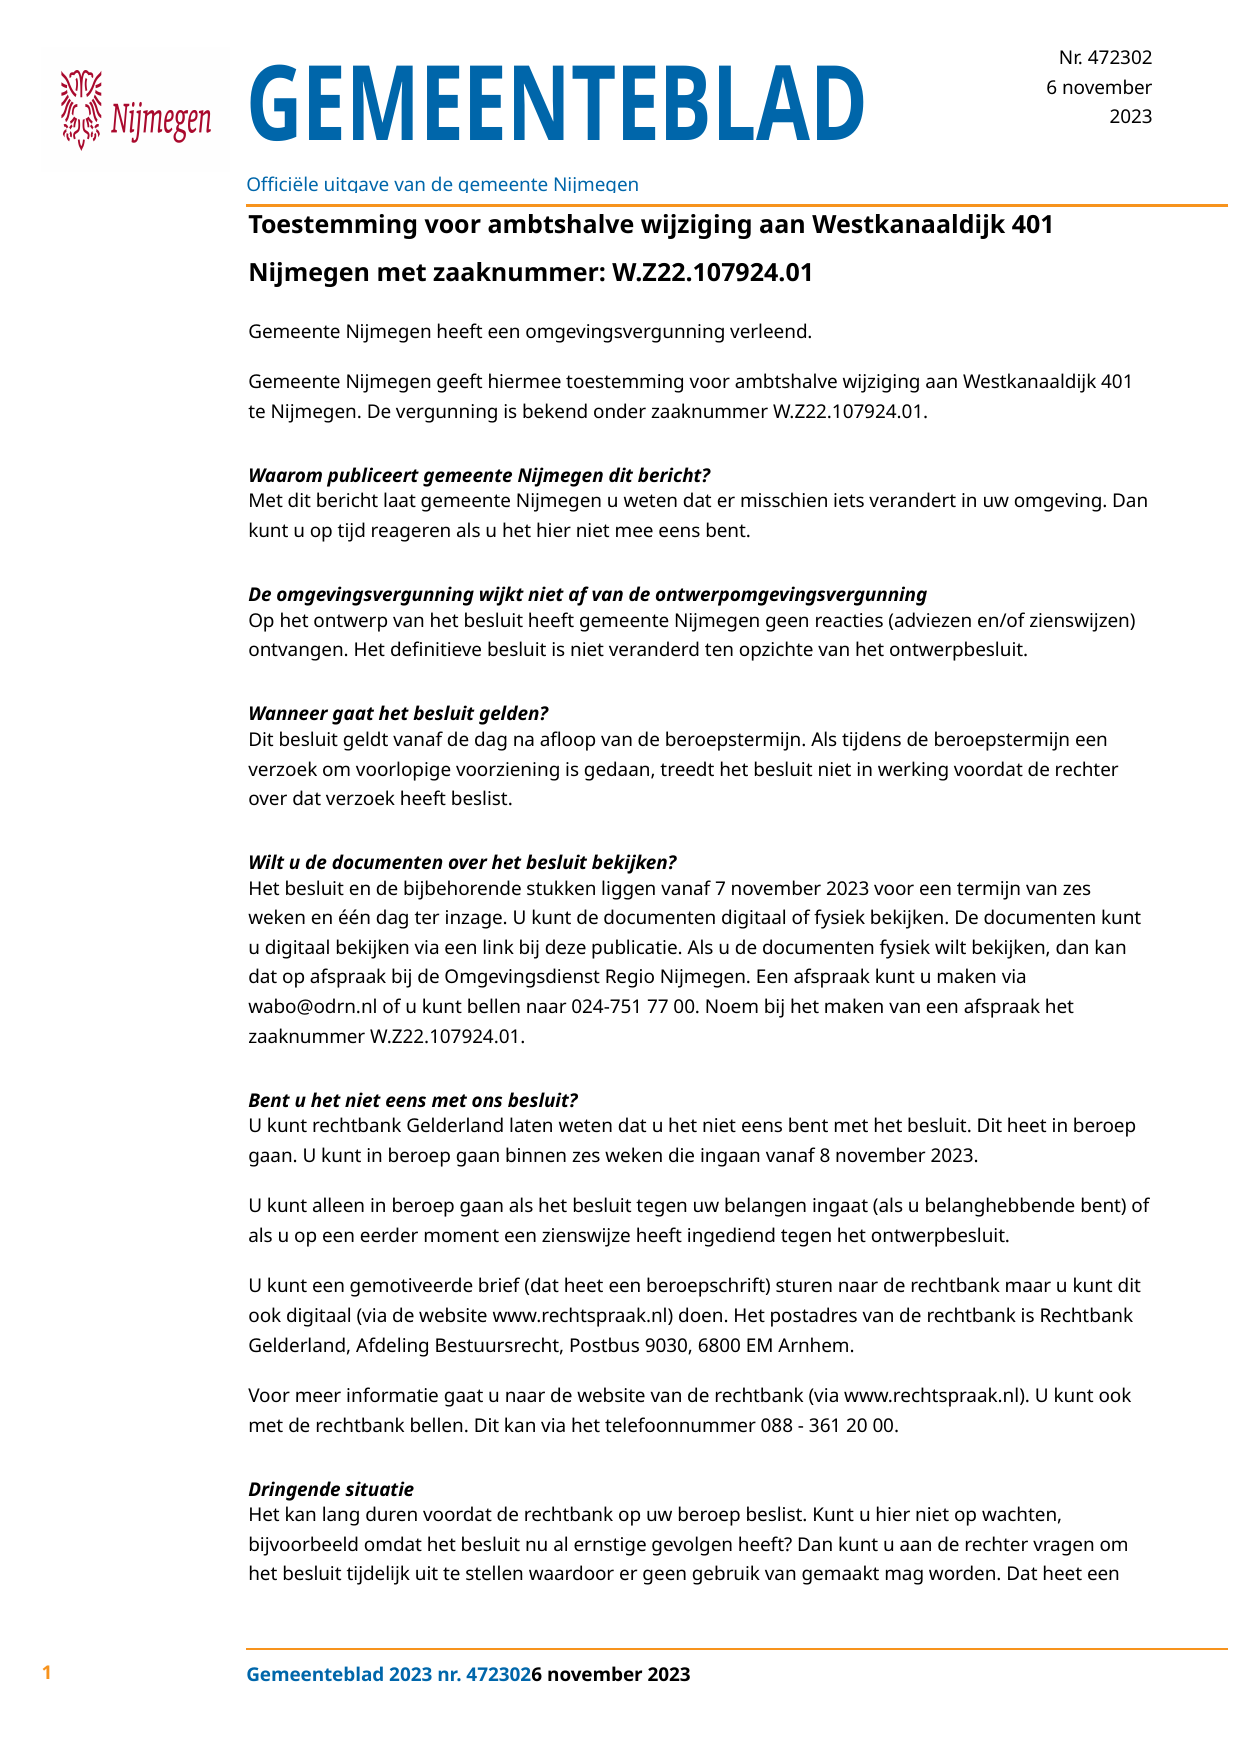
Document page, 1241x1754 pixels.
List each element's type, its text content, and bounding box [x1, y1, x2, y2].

text Wilt u de documenten over het besluit bekijken? [248, 849, 1152, 875]
text De omgevingsvergunning wijkt niet af van de ontwerpomgevingsvergunning [248, 581, 1152, 607]
text U kunt een gemotiveerde brief (dat heet een beroepschrift) sturen naar de rechtbank maar u kunt dit ook digitaal (via de website www.rechtspraak.nl) doen. Het postadres van de rechtbank is Rechtbank Gelderland, Afdeling Bestuursrecht, Postbus 9030, 6800 EM Arnhem. [248, 1273, 1152, 1357]
text Voor meer informatie gaat u naar de website van de rechtbank (via www.rechtspraak.nl). U kunt ook met de rechtbank bellen. Dit kan via het telefoonnummer 088 - 361 20 00. [248, 1382, 1152, 1437]
text Met dit bericht laat gemeente Nijmegen u weten dat er misschien iets verandert in uw omgeving. Dan kunt u op tijd reageren als u het hier niet mee eens bent. [248, 488, 1152, 543]
text Gemeente Nijmegen heeft een omgevingsvergunning verleend. [248, 318, 1152, 344]
picture [41, 47, 231, 172]
text Het besluit en de bijbehorende stukken liggen vanaf 7 november 2023 voor een termijn van zes weken en één dag ter inzage. U kunt de documenten digitaal of fysiek bekijken. De documenten kunt u digitaal bekijken via een link bij deze publicatie. Als u de documenten fysiek wilt bekijken, dan kan dat op afspraak bij de Omgevingsdienst Regio Nijmegen. Een afspraak kunt u maken via wabo@odrn.nl of u kunt bellen naar 024-751 77 00. Noem bij het maken van een afspraak het zaaknummer W.Z22.107924.01. [248, 875, 1152, 1049]
text Op het ontwerp van het besluit heeft gemeente Nijmegen geen reacties (adviezen en/of zienswijzen) ontvangen. Het definitieve besluit is niet veranderd ten opzichte van het ontwerpbesluit. [248, 607, 1152, 662]
text Toestemming voor ambtshalve wijziging aan Westkanaaldijk 401 Nijmegen met zaaknummer: W.Z22.107924.01 [248, 207, 1152, 288]
text Dringende situatie [248, 1476, 1152, 1501]
text U kunt alleen in beroep gaan als het besluit tegen uw belangen ingaat (als u belanghebbende bent) of als u op een eerder moment een zienswijze heeft ingediend tegen het ontwerpbesluit. [248, 1193, 1152, 1248]
text U kunt rechtbank Gelderland laten weten dat u het niet eens bent met het besluit. Dit heet in beroep gaan. U kunt in beroep gaan binnen zes weken die ingaan vanaf 8 november 2023. [248, 1113, 1152, 1168]
text Waarom publiceert gemeente Nijmegen dit bericht? [248, 462, 1152, 488]
text Gemeente Nijmegen geeft hiermee toestemming voor ambtshalve wijziging aan Westkanaaldijk 401 te Nijmegen. De vergunning is bekend onder zaaknummer W.Z22.107924.01. [248, 368, 1152, 424]
text Dit besluit geldt vanaf de dag na afloop van de beroepstermijn. Als tijdens de beroepstermijn een verzoek om voorlopige voorziening is gedaan, treedt het besluit niet in werking voordat de rechter over dat verzoek heeft beslist. [248, 726, 1152, 811]
text Het kan lang duren voordat de rechtbank op uw beroep beslist. Kunt u hier niet op wachten, bijvoorbeeld omdat het besluit nu al ernstige gevolgen heeft? Dan kunt u aan de rechter vragen om het besluit tijdelijk uit te stellen waardoor er geen gebruik van gemaakt mag worden. Dat heet een [248, 1501, 1152, 1586]
text Bent u het niet eens met ons besluit? [248, 1087, 1152, 1113]
text Wanneer gaat het besluit gelden? [248, 700, 1152, 726]
